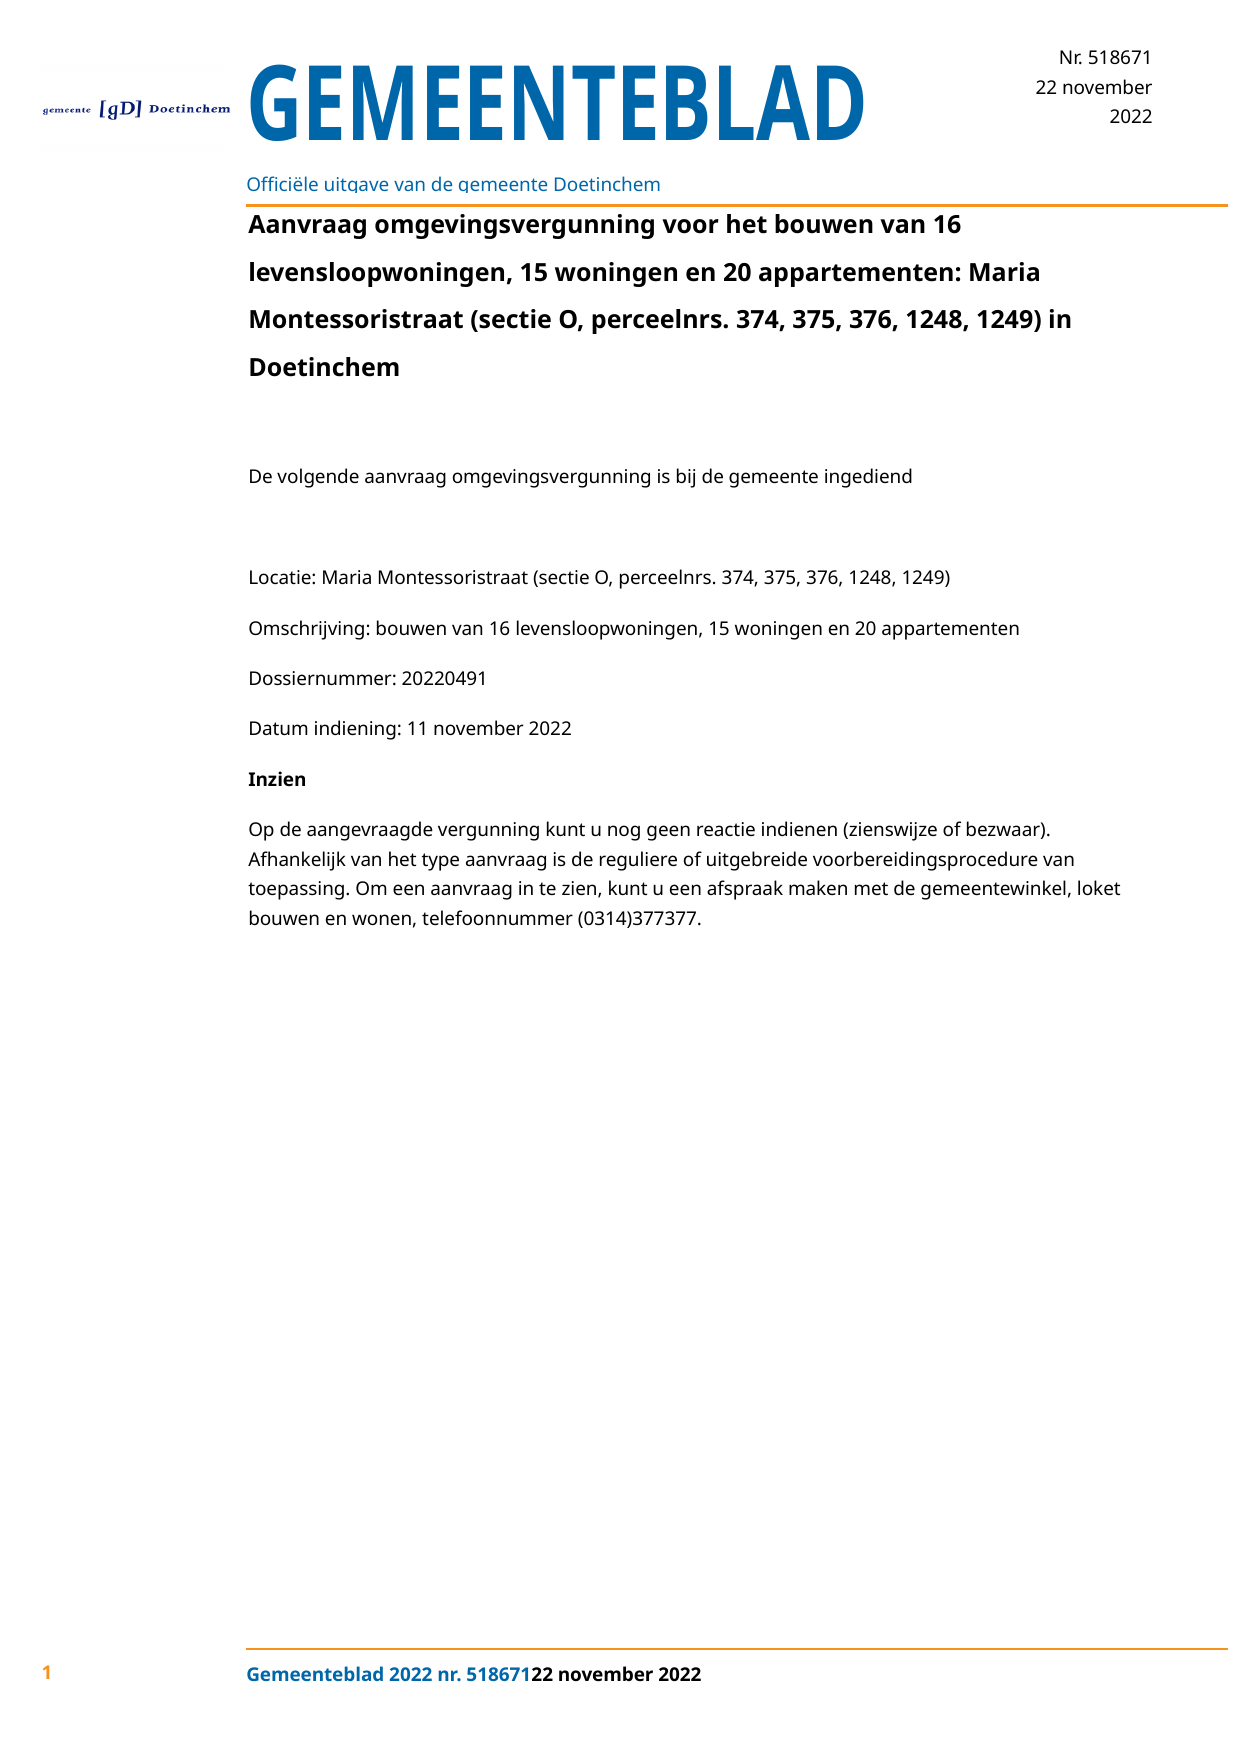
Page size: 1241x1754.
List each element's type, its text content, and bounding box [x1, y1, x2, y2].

text Op de aangevraagde vergunning kunt u nog geen reactie indienen (zienswijze of bezwaar). Afhankelijk van het type aanvraag is de reguliere of uitgebreide voorbereidingsprocedure van toepassing. Om een aanvraag in te zien, kunt u een afspraak maken met de gemeentewinkel, loket bouwen en wonen, telefoonnummer (0314)377377. [248, 816, 1152, 931]
text De volgende aanvraag omgevingsvergunning is bij de gemeente ingediend [248, 463, 1152, 489]
text Inzien [248, 766, 1152, 792]
text Aanvraag omgevingsvergunning voor het bouwen van 16 levensloopwoningen, 15 woningen en 20 appartementen: Maria Montessoristraat (sectie O, perceelnrs. 374, 375, 376, 1248, 1249) in Doetinchem [248, 207, 1152, 384]
picture [41, 47, 231, 172]
text Locatie: Maria Montessoristraat (sectie O, perceelnrs. 374, 375, 376, 1248, 1249) [248, 564, 1152, 590]
text Dossiernummer: 20220491 [248, 665, 1152, 691]
text Omschrijving: bouwen van 16 levensloopwoningen, 15 woningen en 20 appartementen [248, 615, 1152, 641]
text Datum indiening: 11 november 2022 [248, 716, 1152, 741]
